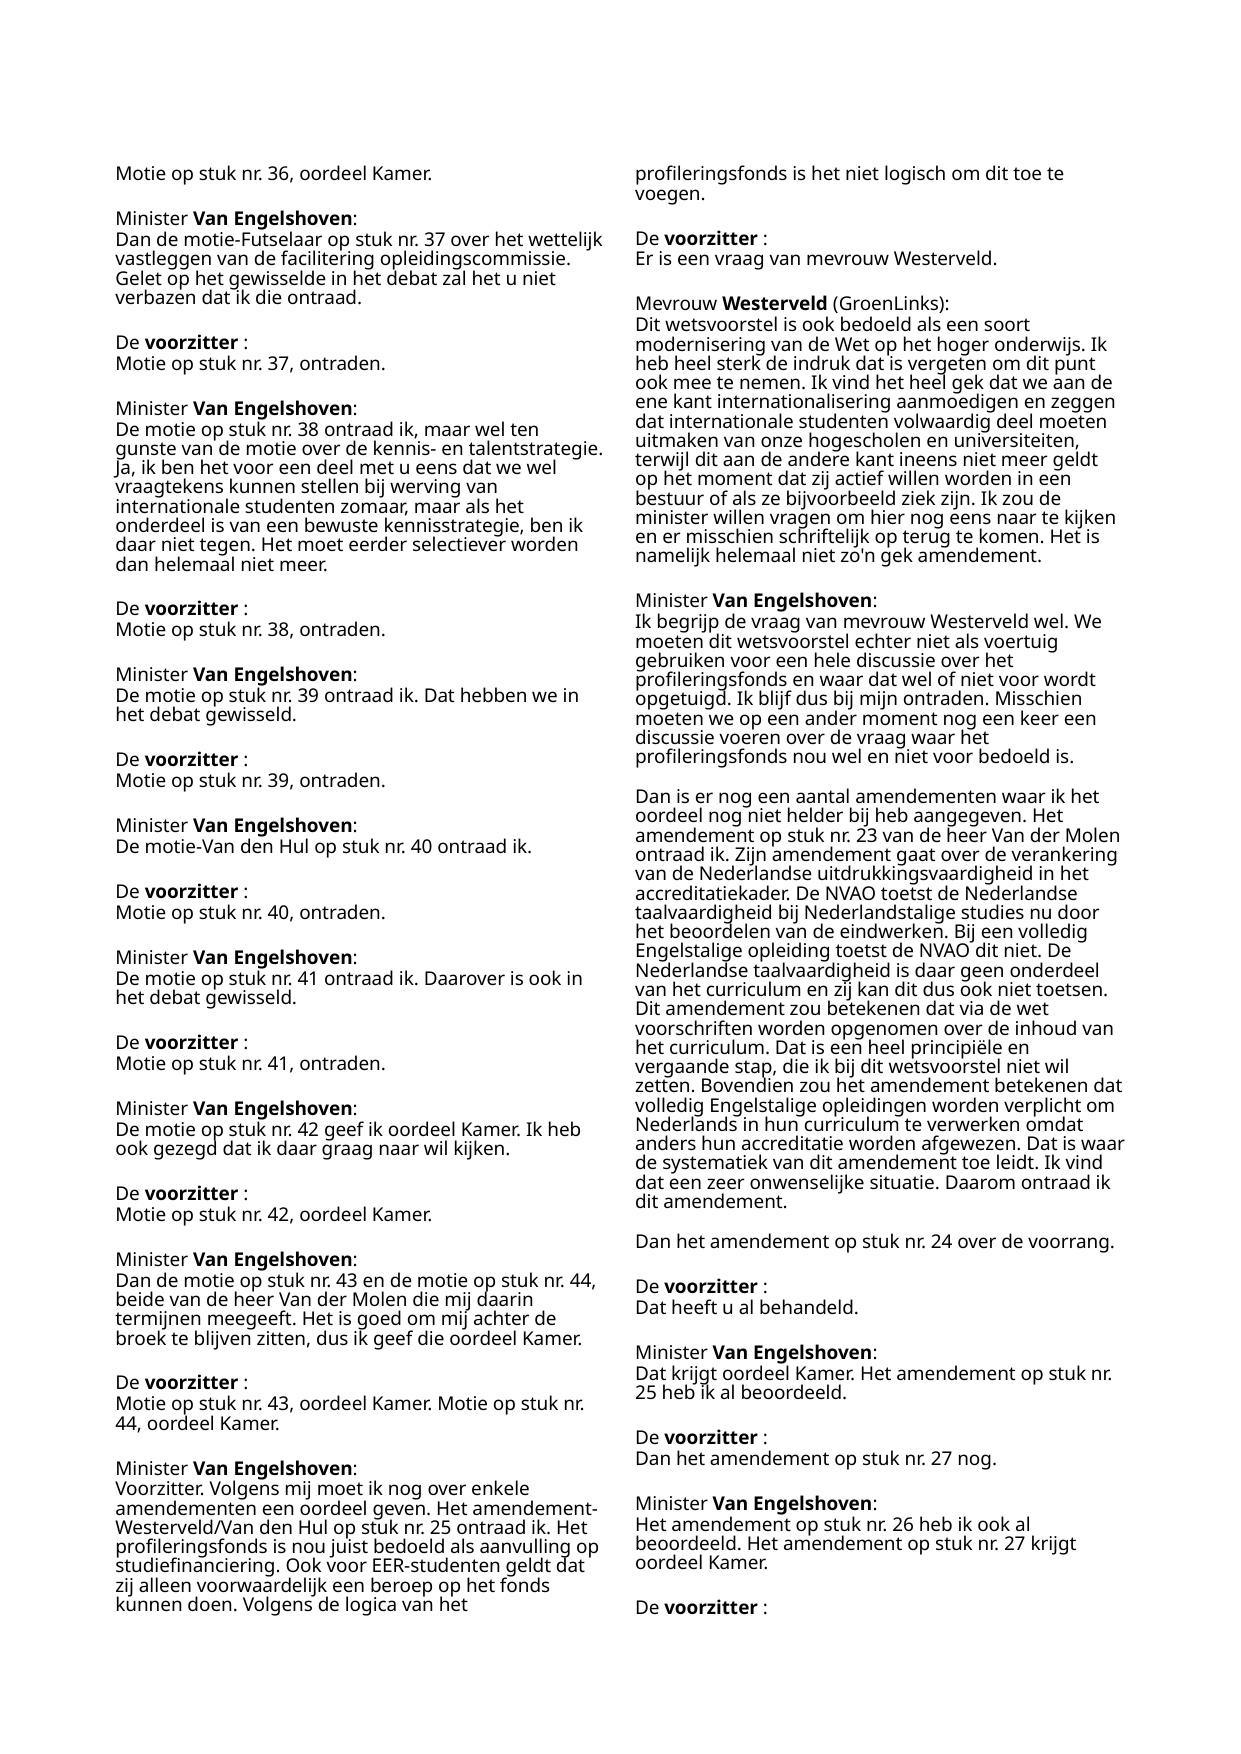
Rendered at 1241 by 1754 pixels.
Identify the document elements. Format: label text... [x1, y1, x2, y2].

text De voorzitter : [115, 878, 605, 904]
text De motie op stuk nr. 42 geef ik oordeel Kamer. Ik heb ook gezegd dat ik daar graag naar wil kijken. [115, 1121, 605, 1159]
text De motie-Van den Hul op stuk nr. 40 ontraad ik. [115, 838, 605, 857]
text De voorzitter : [115, 329, 605, 355]
text Motie op stuk nr. 41, ontraden. [115, 1055, 605, 1074]
text De voorzitter : [115, 596, 605, 621]
text Het amendement op stuk nr. 26 heb ik ook al beoordeeld. Het amendement op stuk nr. 27 krijgt oordeel Kamer. [635, 1516, 1125, 1573]
text Minister Van Engelshoven: [115, 944, 605, 970]
text Motie op stuk nr. 42, oordeel Kamer. [115, 1206, 605, 1225]
text Motie op stuk nr. 39, ontraden. [115, 772, 605, 792]
text Dit wetsvoorstel is ook bedoeld als een soort modernisering van de Wet op het hoger onderwijs. Ik heb heel sterk de indruk dat is vergeten om dit punt ook mee te nemen. Ik vind het heel gek dat we aan de ene kant internationalisering aanmoedigen en zeggen dat internationale studenten volwaardig deel moeten uitmaken van onze hogescholen en universiteiten, terwijl dit aan de andere kant ineens niet meer geldt op het moment dat zij actief willen worden in een bestuur of als ze bijvoorbeeld ziek zijn. Ik zou de minister willen vragen om hier nog eens naar te kijken en er misschien schriftelijk op terug te komen. Het is namelijk helemaal niet zo'n gek amendement. [635, 316, 1125, 567]
text De voorzitter : [115, 1180, 605, 1206]
text Minister Van Engelshoven: [115, 1455, 605, 1480]
text Motie op stuk nr. 37, ontraden. [115, 355, 605, 374]
text Er is een vraag van mevrouw Westerveld. [635, 250, 1125, 270]
text Mevrouw Westerveld (GroenLinks): [635, 291, 1125, 316]
text Minister Van Engelshoven: [635, 588, 1125, 613]
text De voorzitter : [635, 1273, 1125, 1299]
text De motie op stuk nr. 38 ontraad ik, maar wel ten gunste van de motie over de kennis- en talentstrategie. Ja, ik ben het voor een deel met u eens dat we wel vraagtekens kunnen stellen bij werving van internationale studenten zomaar, maar als het onderdeel is van een bewuste kennisstrategie, ben ik daar niet tegen. Het moet eerder selectiever worden dan helemaal niet meer. [115, 421, 605, 575]
text Minister Van Engelshoven: [115, 1095, 605, 1121]
text Dan het amendement op stuk nr. 27 nog. [635, 1450, 1125, 1469]
text Dan het amendement op stuk nr. 24 over de voorrang. [635, 1233, 1125, 1252]
text profileringsfonds is het niet logisch om dit toe te voegen. [635, 165, 1125, 204]
text Minister Van Engelshoven: [635, 1490, 1125, 1516]
text Dat heeft u al behandeld. [635, 1299, 1125, 1318]
text Dat krijgt oordeel Kamer. Het amendement op stuk nr. 25 heb ik al beoordeeld. [635, 1364, 1125, 1403]
text Motie op stuk nr. 43, oordeel Kamer. Motie op stuk nr. 44, oordeel Kamer. [115, 1395, 605, 1434]
text Minister Van Engelshoven: [115, 395, 605, 421]
text Motie op stuk nr. 36, oordeel Kamer. [115, 165, 605, 184]
text Minister Van Engelshoven: [115, 1246, 605, 1272]
text Ik begrijp de vraag van mevrouw Westerveld wel. We moeten dit wetsvoorstel echter niet als voertuig gebruiken voor een hele discussie over het profileringsfonds en waar dat wel of niet voor wordt opgetuigd. Ik blijf dus bij mijn ontraden. Misschien moeten we op een ander moment nog een keer een discussie voeren over de vraag waar het profileringsfonds nou wel en niet voor bedoeld is. [635, 613, 1125, 767]
text Minister Van Engelshoven: [115, 812, 605, 838]
text De motie op stuk nr. 39 ontraad ik. Dat hebben we in het debat gewisseld. [115, 687, 605, 726]
text Motie op stuk nr. 38, ontraden. [115, 621, 605, 641]
text De voorzitter : [635, 1424, 1125, 1450]
text Minister Van Engelshoven: [635, 1339, 1125, 1364]
text Dan de motie-Futselaar op stuk nr. 37 over het wettelijk vastleggen van de facilitering opleidingscommissie. Gelet op het gewisselde in het debat zal het u niet verbazen dat ik die ontraad. [115, 231, 605, 308]
text De voorzitter : [635, 1594, 1125, 1620]
text De voorzitter : [115, 1029, 605, 1055]
text De motie op stuk nr. 41 ontraad ik. Daarover is ook in het debat gewisseld. [115, 970, 605, 1008]
text Dan is er nog een aantal amendementen waar ik het oordeel nog niet helder bij heb aangegeven. Het amendement op stuk nr. 23 van de heer Van der Molen ontraad ik. Zijn amendement gaat over de verankering van de Nederlandse uitdrukkingsvaardigheid in het accreditatiekader. De NVAO toetst de Nederlandse taalvaardigheid bij Nederlandstalige studies nu door het beoordelen van de eindwerken. Bij een volledig Engelstalige opleiding toetst de NVAO dit niet. De Nederlandse taalvaardigheid is daar geen onderdeel van het curriculum en zij kan dit dus ook niet toetsen. Dit amendement zou betekenen dat via de wet voorschriften worden opgenomen over de inhoud van het curriculum. Dat is een heel principiële en vergaande stap, die ik bij dit wetsvoorstel niet wil zetten. Bovendien zou het amendement betekenen dat volledig Engelstalige opleidingen worden verplicht om Nederlands in hun curriculum te verwerken omdat anders hun accreditatie worden afgewezen. Dat is waar de systematiek van dit amendement toe leidt. Ik vind dat een zeer onwenselijke situatie. Daarom ontraad ik dit amendement. [635, 788, 1125, 1212]
text De voorzitter : [115, 747, 605, 772]
text Dan de motie op stuk nr. 43 en de motie op stuk nr. 44, beide van de heer Van der Molen die mij daarin termijnen meegeeft. Het is goed om mij achter de broek te blijven zitten, dus ik geef die oordeel Kamer. [115, 1272, 605, 1349]
text Minister Van Engelshoven: [115, 661, 605, 687]
text De voorzitter : [115, 1369, 605, 1395]
text De voorzitter : [635, 225, 1125, 250]
text Minister Van Engelshoven: [115, 205, 605, 231]
text Motie op stuk nr. 40, ontraden. [115, 904, 605, 923]
text Voorzitter. Volgens mij moet ik nog over enkele amendementen een oordeel geven. Het amendement-Westerveld/Van den Hul op stuk nr. 25 ontraad ik. Het profileringsfonds is nou juist bedoeld als aanvulling op studiefinanciering. Ook voor EER-studenten geldt dat zij alleen voorwaardelijk een beroep op het fonds kunnen doen. Volgens de logica van het [115, 1480, 605, 1615]
